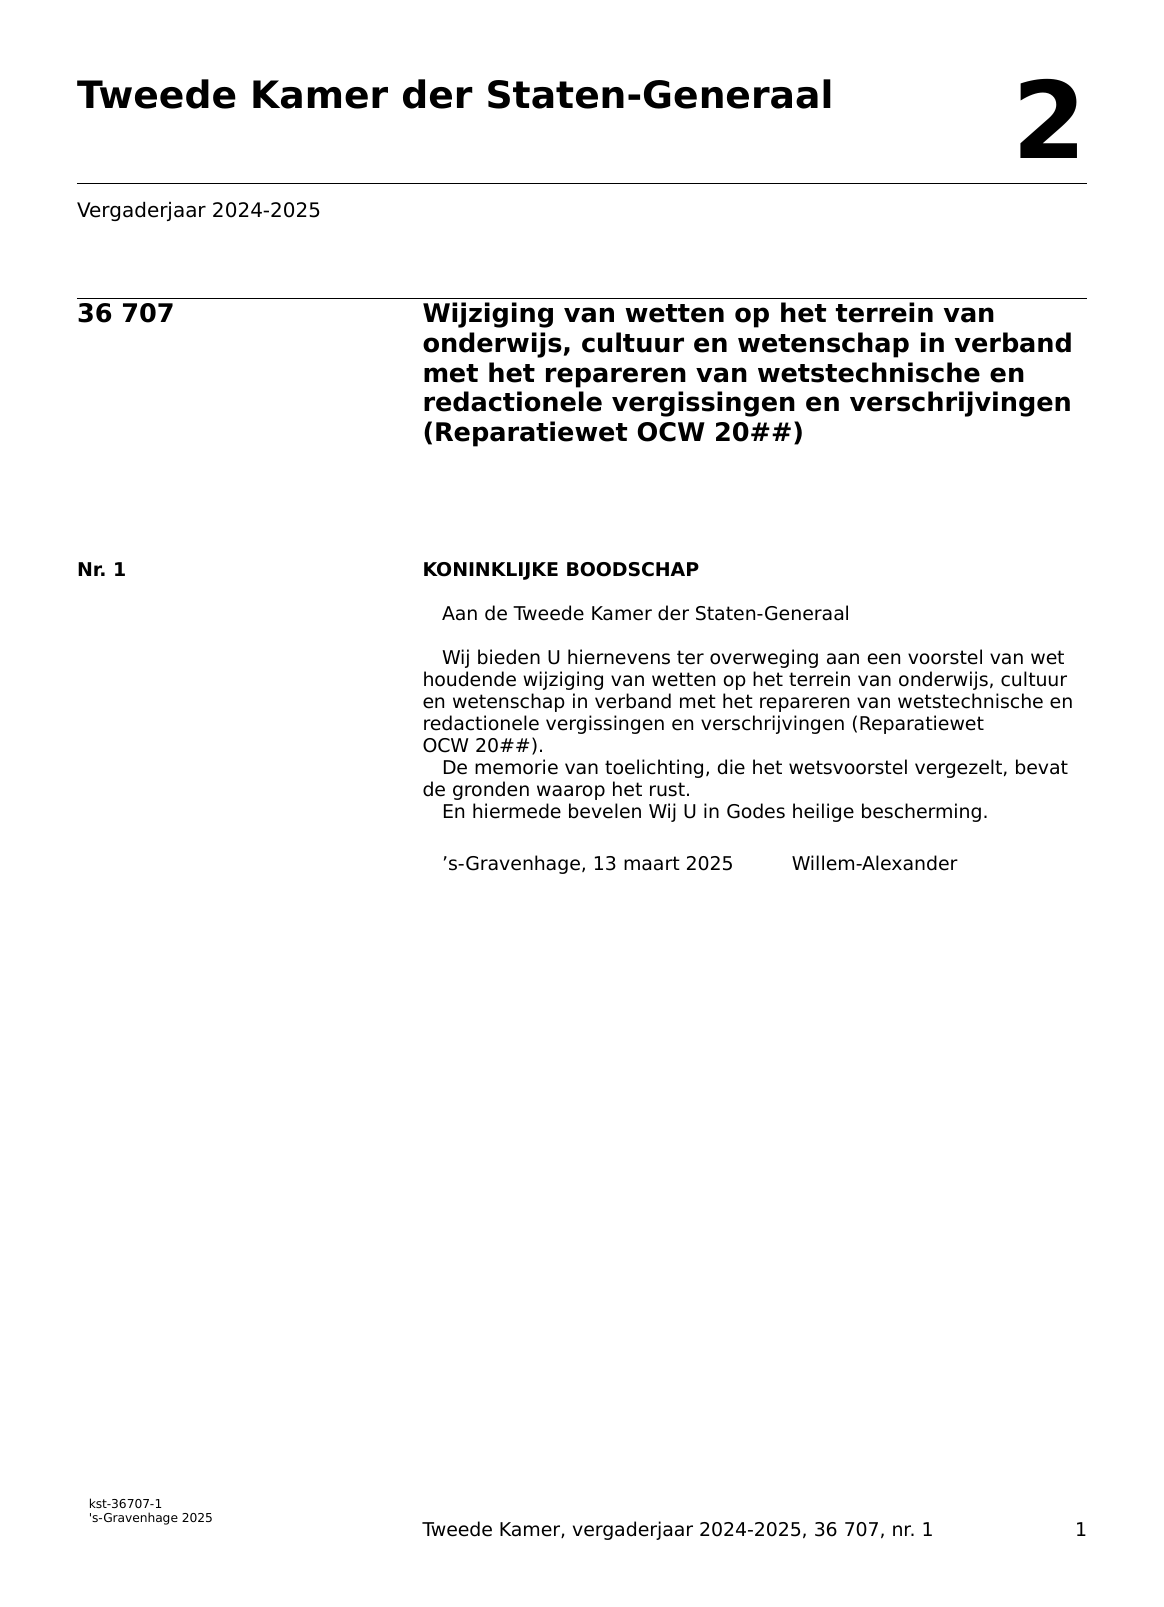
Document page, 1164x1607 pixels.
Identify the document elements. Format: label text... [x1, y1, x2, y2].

table_header 2 [886, 59, 1087, 183]
text 's-Gravenhage 2025 [88, 1511, 323, 1525]
text kst-36707-1 [88, 1497, 323, 1511]
text Wij bieden U hiernevens ter overweging aan een voorstel van wet houdende wijziging van wetten op het terrein van onderwijs, cultuur en wetenschap in verband met het repareren van wetstechnische en redactionele vergissingen en verschrijvingen (Reparatiewet OCW 20##). [422, 647, 1087, 757]
subtitle 36 707 Wijziging van wetten op het terrein van onderwijs, cultuur en wetenschap in verband met het repareren van wetstechnische en redactionele vergissingen en verschrijvingen (Reparatiewet OCW 20##) [77, 299, 1087, 447]
text Aan de Tweede Kamer der Staten-Generaal [422, 603, 1087, 624]
text ’s-Gravenhage, 13 maart 2025 Willem-Alexander [422, 853, 1087, 874]
text De memorie van toelichting, die het wetsvoorstel vergezelt, bevat de gronden waarop het rust. [422, 757, 1087, 801]
subtitle Nr. 1 KONINKLIJKE BOODSCHAP [77, 558, 1087, 580]
text En hiermede bevelen Wij U in Godes heilige bescherming. [422, 801, 1087, 823]
table_header Tweede Kamer der Staten-Generaal [77, 59, 886, 183]
table_cell Vergaderjaar 2024-2025 [77, 184, 1087, 298]
